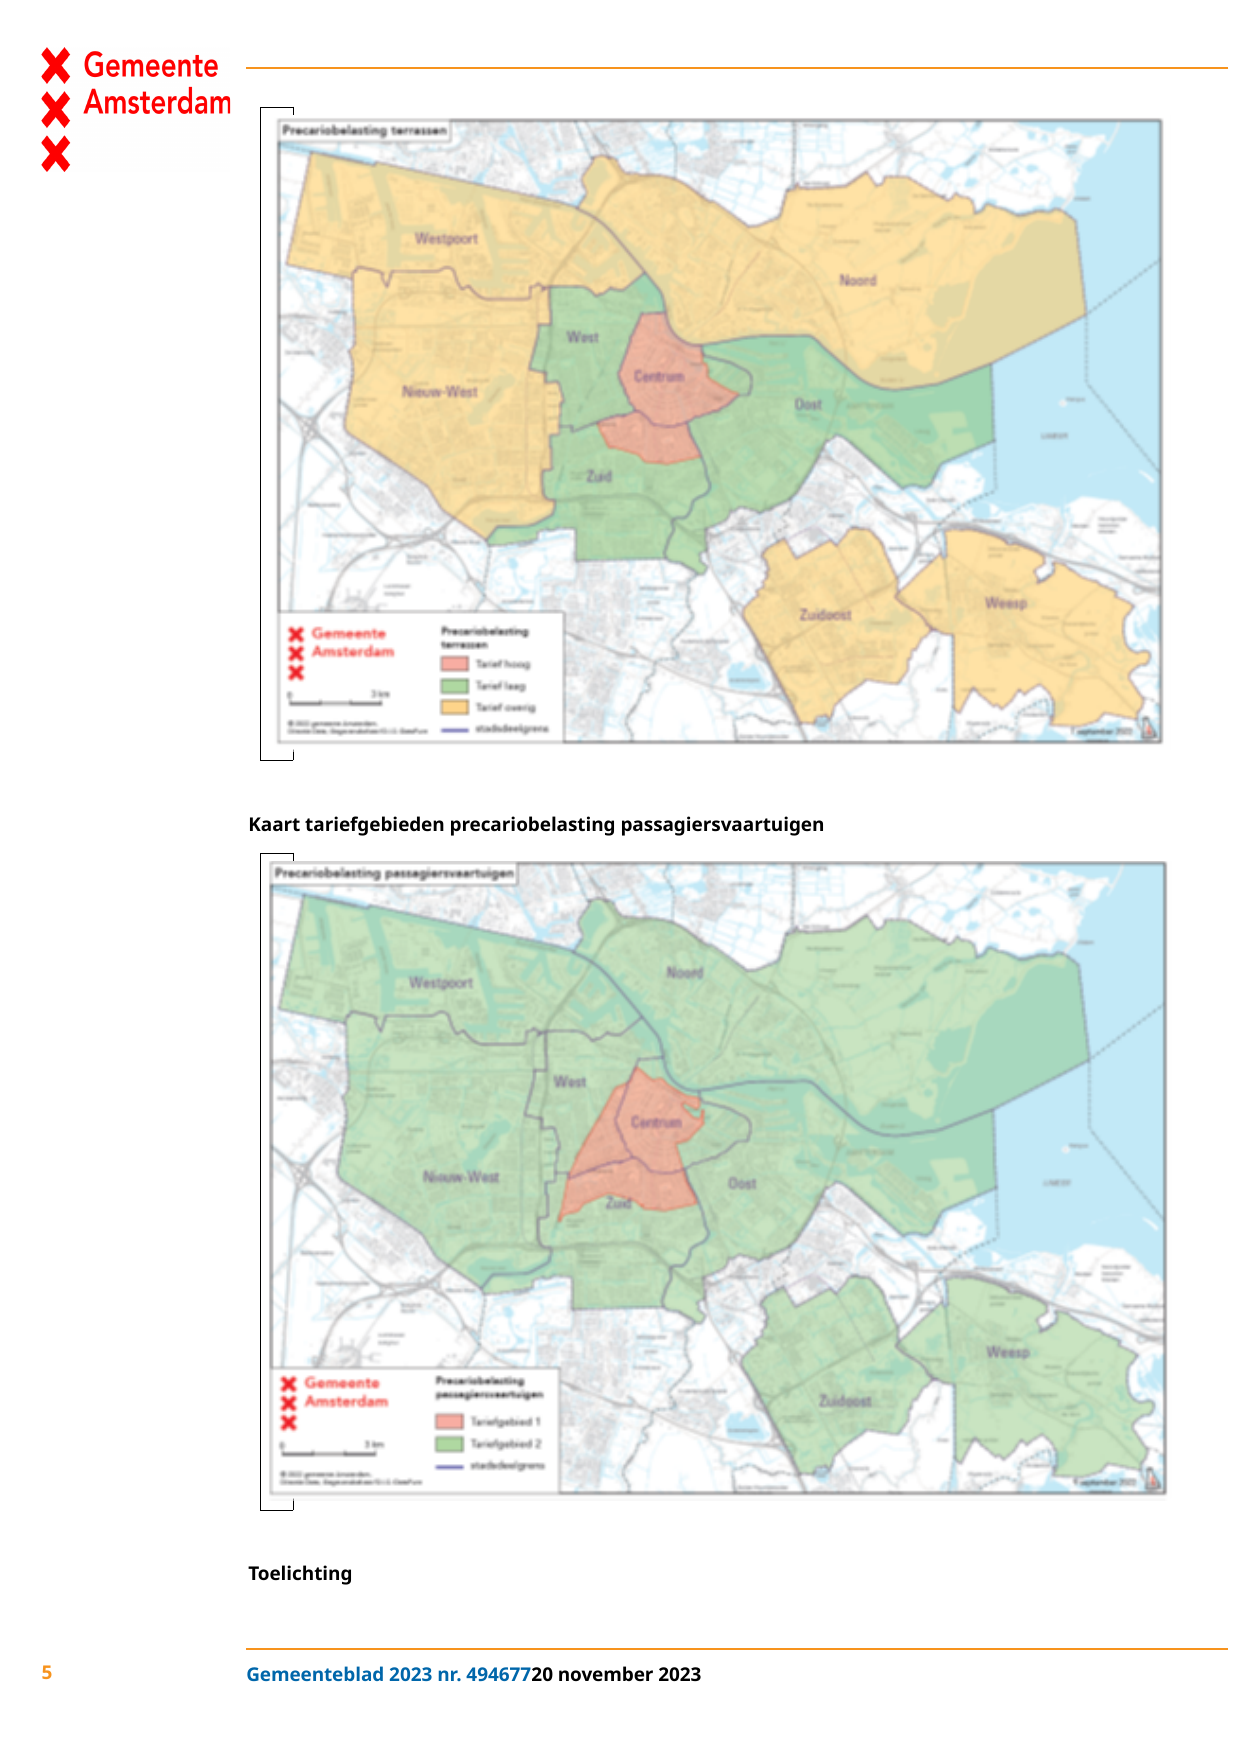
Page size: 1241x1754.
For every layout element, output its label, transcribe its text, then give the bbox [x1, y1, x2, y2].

text Toelichting [248, 1561, 1152, 1586]
picture [41, 47, 231, 172]
text Kaart tariefgebieden precariobelasting passagiersvaartuigen [248, 811, 1152, 837]
picture [268, 115, 1173, 752]
picture [268, 861, 1173, 1501]
